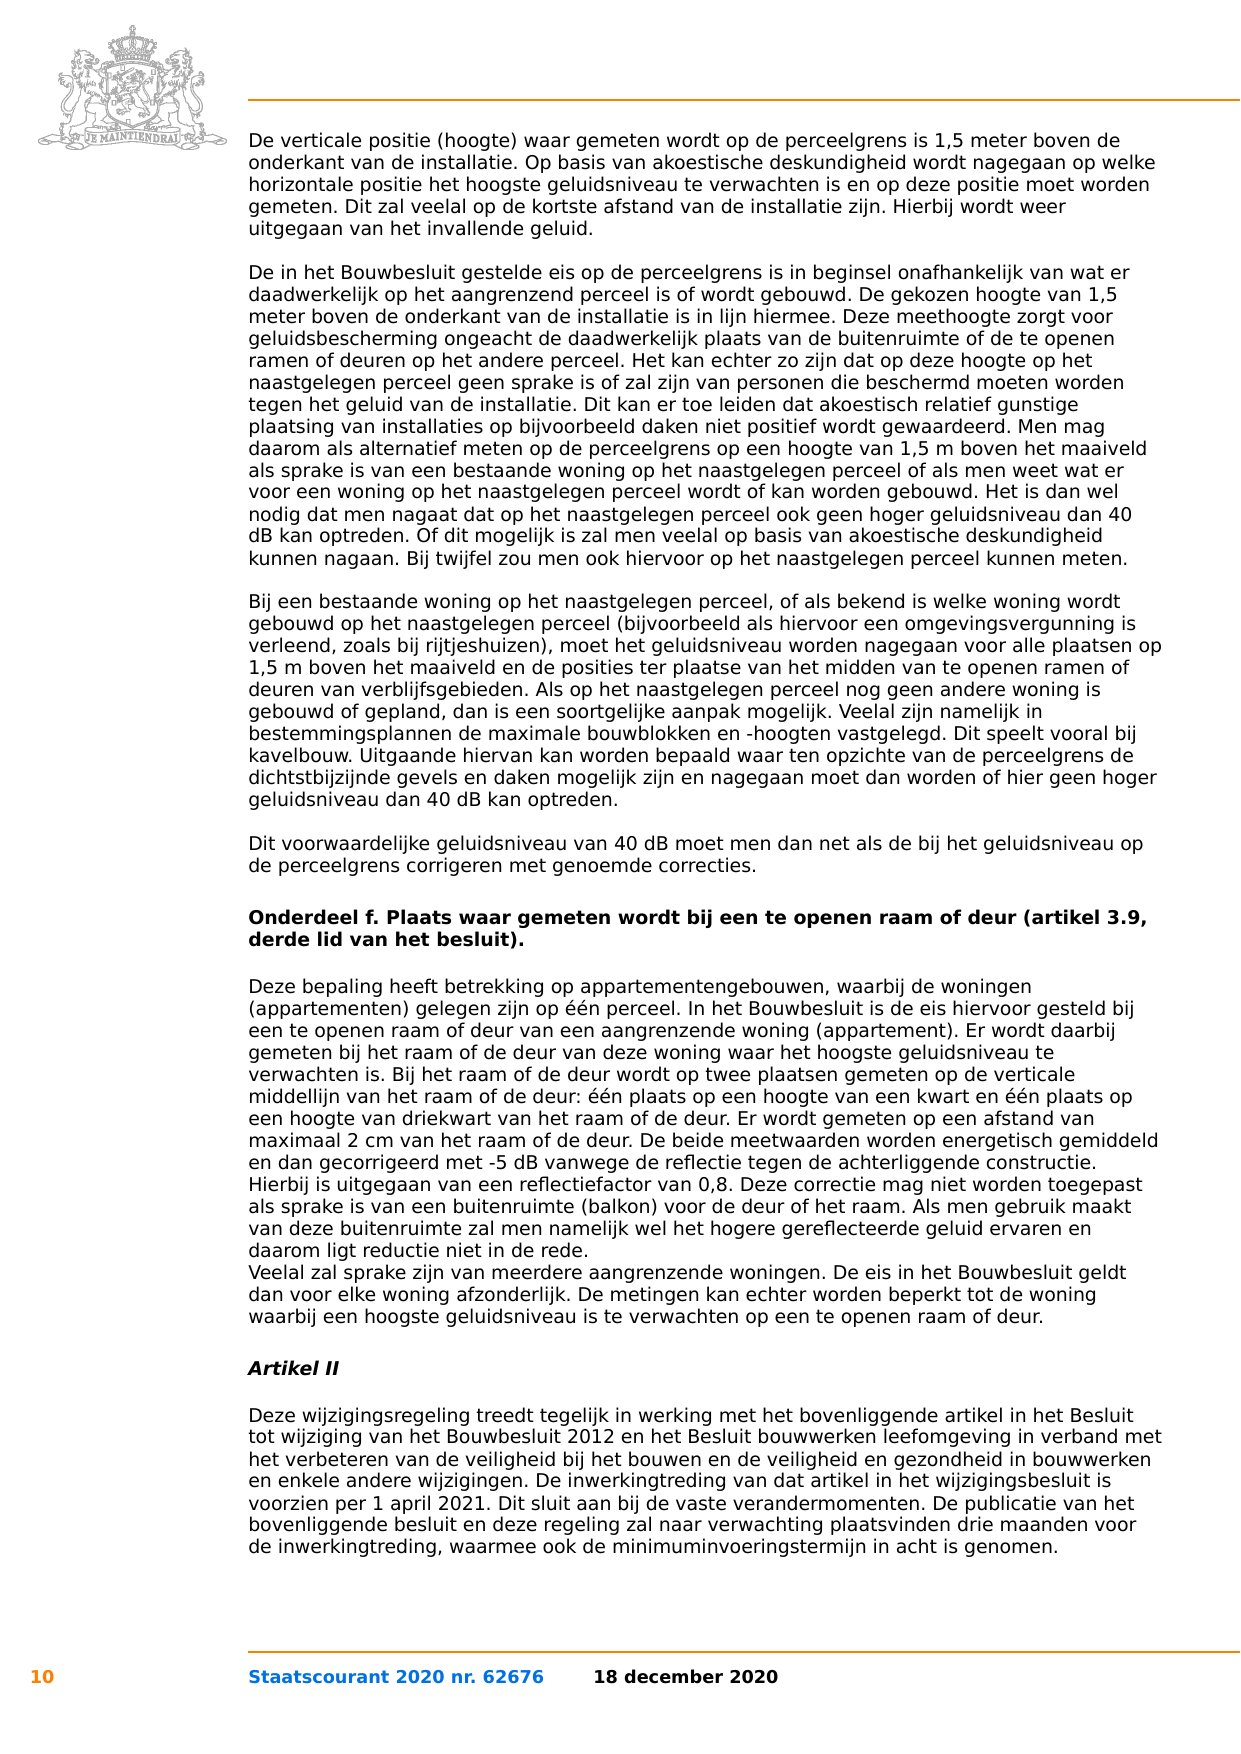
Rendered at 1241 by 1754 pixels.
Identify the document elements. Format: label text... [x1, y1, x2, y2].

picture [38, 25, 227, 150]
subtitle Onderdeel f. Plaats waar gemeten wordt bij een te openen raam of deur (artikel 3.9, derde lid van het besluit). [248, 907, 1163, 951]
text Dit voorwaardelijke geluidsniveau van 40 dB moet men dan net als de bij het geluidsniveau op de perceelgrens corrigeren met genoemde correcties. [248, 833, 1163, 877]
text Deze wijzigingsregeling treedt tegelijk in werking met het bovenliggende artikel in het Besluit tot wijziging van het Bouwbesluit 2012 en het Besluit bouwwerken leefomgeving in verband met het verbeteren van de veiligheid bij het bouwen en de veiligheid en gezondheid in bouwwerken en enkele andere wijzigingen. De inwerkingtreding van dat artikel in het wijzigingsbesluit is voorzien per 1 april 2021. Dit sluit aan bij de vaste verandermomenten. De publicatie van het bovenliggende besluit en deze regeling zal naar verwachting plaatsvinden drie maanden voor de inwerkingtreding, waarmee ook de minimuminvoeringstermijn in acht is genomen. [248, 1404, 1163, 1558]
text Deze bepaling heeft betrekking op appartementengebouwen, waarbij de woningen (appartementen) gelegen zijn op één perceel. In het Bouwbesluit is de eis hiervoor gesteld bij een te openen raam of deur van een aangrenzende woning (appartement). Er wordt daarbij gemeten bij het raam of de deur van deze woning waar het hoogste geluidsniveau te verwachten is. Bij het raam of de deur wordt op twee plaatsen gemeten op de verticale middellijn van het raam of de deur: één plaats op een hoogte van een kwart en één plaats op een hoogte van driekwart van het raam of de deur. Er wordt gemeten op een afstand van maximaal 2 cm van het raam of de deur. De beide meetwaarden worden energetisch gemiddeld en dan gecorrigeerd met -5 dB vanwege de reflectie tegen de achterliggende constructie. Hierbij is uitgegaan van een reflectiefactor van 0,8. Deze correctie mag niet worden toegepast als sprake is van een buitenruimte (balkon) voor de deur of het raam. Als men gebruik maakt van deze buitenruimte zal men namelijk wel het hogere gereflecteerde geluid ervaren en daarom ligt reductie niet in de rede. [248, 976, 1163, 1262]
text De in het Bouwbesluit gestelde eis op de perceelgrens is in beginsel onafhankelijk van wat er daadwerkelijk op het aangrenzend perceel is of wordt gebouwd. De gekozen hoogte van 1,5 meter boven de onderkant van de installatie is in lijn hiermee. Deze meethoogte zorgt voor geluidsbescherming ongeacht de daadwerkelijk plaats van de buitenruimte of de te openen ramen of deuren op het andere perceel. Het kan echter zo zijn dat op deze hoogte op het naastgelegen perceel geen sprake is of zal zijn van personen die beschermd moeten worden tegen het geluid van de installatie. Dit kan er toe leiden dat akoestisch relatief gunstige plaatsing van installaties op bijvoorbeeld daken niet positief wordt gewaardeerd. Men mag daarom als alternatief meten op de perceelgrens op een hoogte van 1,5 m boven het maaiveld als sprake is van een bestaande woning op het naastgelegen perceel of als men weet wat er voor een woning op het naastgelegen perceel wordt of kan worden gebouwd. Het is dan wel nodig dat men nagaat dat op het naastgelegen perceel ook geen hoger geluidsniveau dan 40 dB kan optreden. Of dit mogelijk is zal men veelal op basis van akoestische deskundigheid kunnen nagaan. Bij twijfel zou men ook hiervoor op het naastgelegen perceel kunnen meten. [248, 262, 1163, 569]
text Veelal zal sprake zijn van meerdere aangrenzende woningen. De eis in het Bouwbesluit geldt dan voor elke woning afzonderlijk. De metingen kan echter worden beperkt tot de woning waarbij een hoogste geluidsniveau is te verwachten op een te openen raam of deur. [248, 1262, 1163, 1327]
text Bij een bestaande woning op het naastgelegen perceel, of als bekend is welke woning wordt gebouwd op het naastgelegen perceel (bijvoorbeeld als hiervoor een omgevingsvergunning is verleend, zoals bij rijtjeshuizen), moet het geluidsniveau worden nagegaan voor alle plaatsen op 1,5 m boven het maaiveld en de posities ter plaatse van het midden van te openen ramen of deuren van verblijfsgebieden. Als op het naastgelegen perceel nog geen andere woning is gebouwd of gepland, dan is een soortgelijke aanpak mogelijk. Veelal zijn namelijk in bestemmingsplannen de maximale bouwblokken en -hoogten vastgelegd. Dit speelt vooral bij kavelbouw. Uitgaande hiervan kan worden bepaald waar ten opzichte van de perceelgrens de dichtstbijzijnde gevels en daken mogelijk zijn en nagegaan moet dan worden of hier geen hoger geluidsniveau dan 40 dB kan optreden. [248, 591, 1163, 811]
text De verticale positie (hoogte) waar gemeten wordt op de perceelgrens is 1,5 meter boven de onderkant van de installatie. Op basis van akoestische deskundigheid wordt nagegaan op welke horizontale positie het hoogste geluidsniveau te verwachten is en op deze positie moet worden gemeten. Dit zal veelal op de kortste afstand van de installatie zijn. Hierbij wordt weer uitgegaan van het invallende geluid. [248, 130, 1163, 240]
subtitle Artikel II [248, 1357, 1163, 1379]
